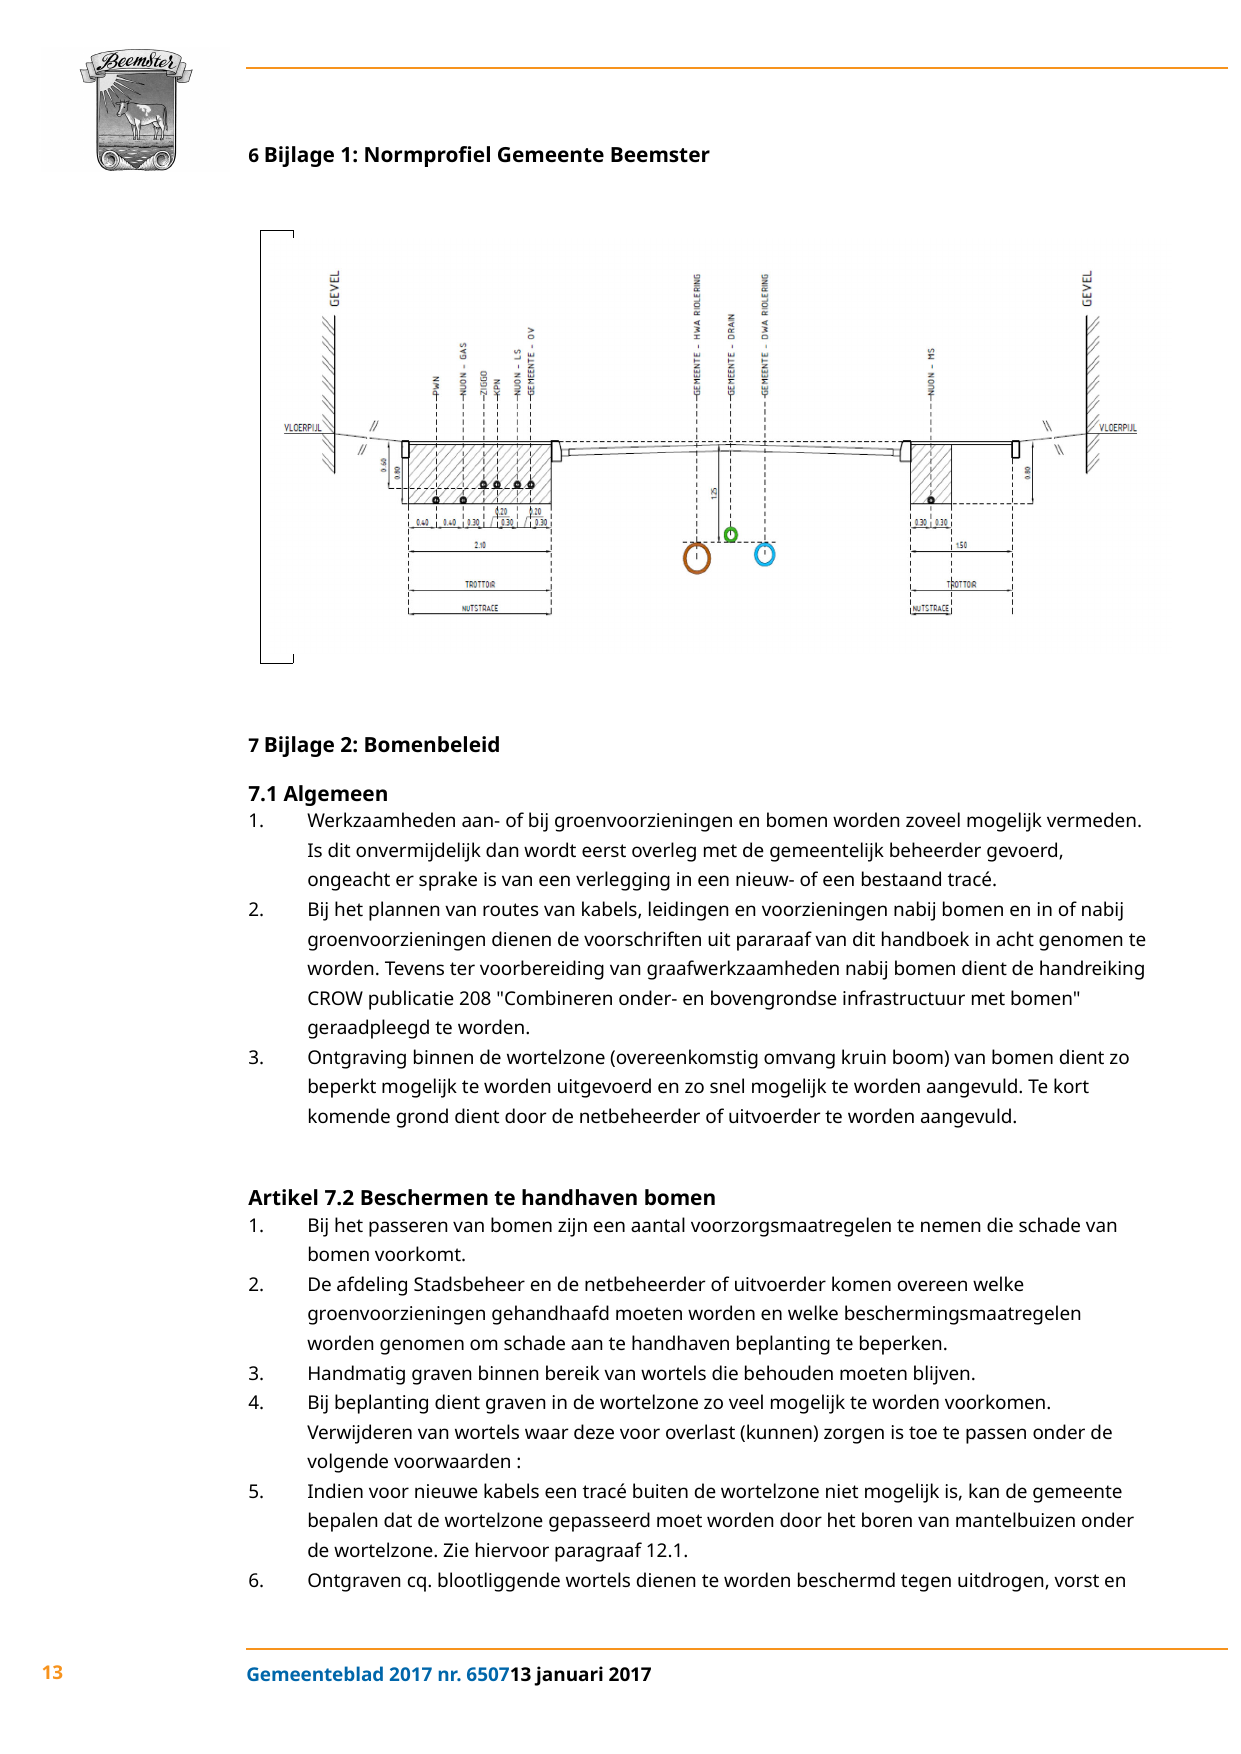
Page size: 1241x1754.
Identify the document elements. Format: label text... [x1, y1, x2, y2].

list Indien voor nieuwe kabels een tracé buiten de wortelzone niet mogelijk is, kan de gemeente bepalen dat de wortelzone gepasseerd moet worden door het boren van mantelbuizen onder de wortelzone. Zie hiervoor paragraaf 12.1. [248, 1478, 1152, 1563]
list De afdeling Stadsbeheer en de netbeheerder of uitvoerder komen overeen welke groenvoorzieningen gehandhaafd moeten worden en welke beschermingsmaatregelen worden genomen om schade aan te handhaven beplanting te beperken. [248, 1271, 1152, 1356]
list Ontgraven cq. blootliggende wortels dienen te worden beschermd tegen uitdrogen, vorst en [248, 1567, 1152, 1592]
text 6 Bijlage 1: Normprofiel Gemeente Beemster [248, 140, 1152, 169]
picture [268, 238, 1173, 654]
list Bij beplanting dient graven in de wortelzone zo veel mogelijk te worden voorkomen. Verwijderen van wortels waar deze voor overlast (kunnen) zorgen is toe te passen onder de volgende voorwaarden : [248, 1389, 1152, 1474]
list Bij het passeren van bomen zijn een aantal voorzorgsmaatregelen te nemen die schade van bomen voorkomt. [248, 1212, 1152, 1267]
list Werkzaamheden aan- of bij groenvoorzieningen en bomen worden zoveel mogelijk vermeden. Is dit onvermijdelijk dan wordt eerst overleg met de gemeentelijk beheerder gevoerd, ongeacht er sprake is van een verlegging in een nieuw- of een bestaand tracé. [248, 807, 1152, 892]
text Artikel 7.2 Beschermen te handhaven bomen [248, 1183, 1152, 1212]
text 7 Bijlage 2: Bomenbeleid [248, 730, 1152, 758]
picture [41, 47, 231, 172]
list Handmatig graven binnen bereik van wortels die behouden moeten blijven. [248, 1360, 1152, 1385]
list Ontgraving binnen de wortelzone (overeenkomstig omvang kruin boom) van bomen dient zo beperkt mogelijk te worden uitgevoerd en zo snel mogelijk te worden aangevuld. Te kort komende grond dient door de netbeheerder of uitvoerder te worden aangevuld. [248, 1044, 1152, 1129]
text 7.1 Algemeen [248, 779, 1152, 807]
list Bij het plannen van routes van kabels, leidingen en voorzieningen nabij bomen en in of nabij groenvoorzieningen dienen de voorschriften uit pararaaf van dit handboek in acht genomen te worden. Tevens ter voorbereiding van graafwerkzaamheden nabij bomen dient de handreiking CROW publicatie 208 "Combineren onder- en bovengrondse infrastructuur met bomen" geraadpleegd te worden. [248, 896, 1152, 1040]
